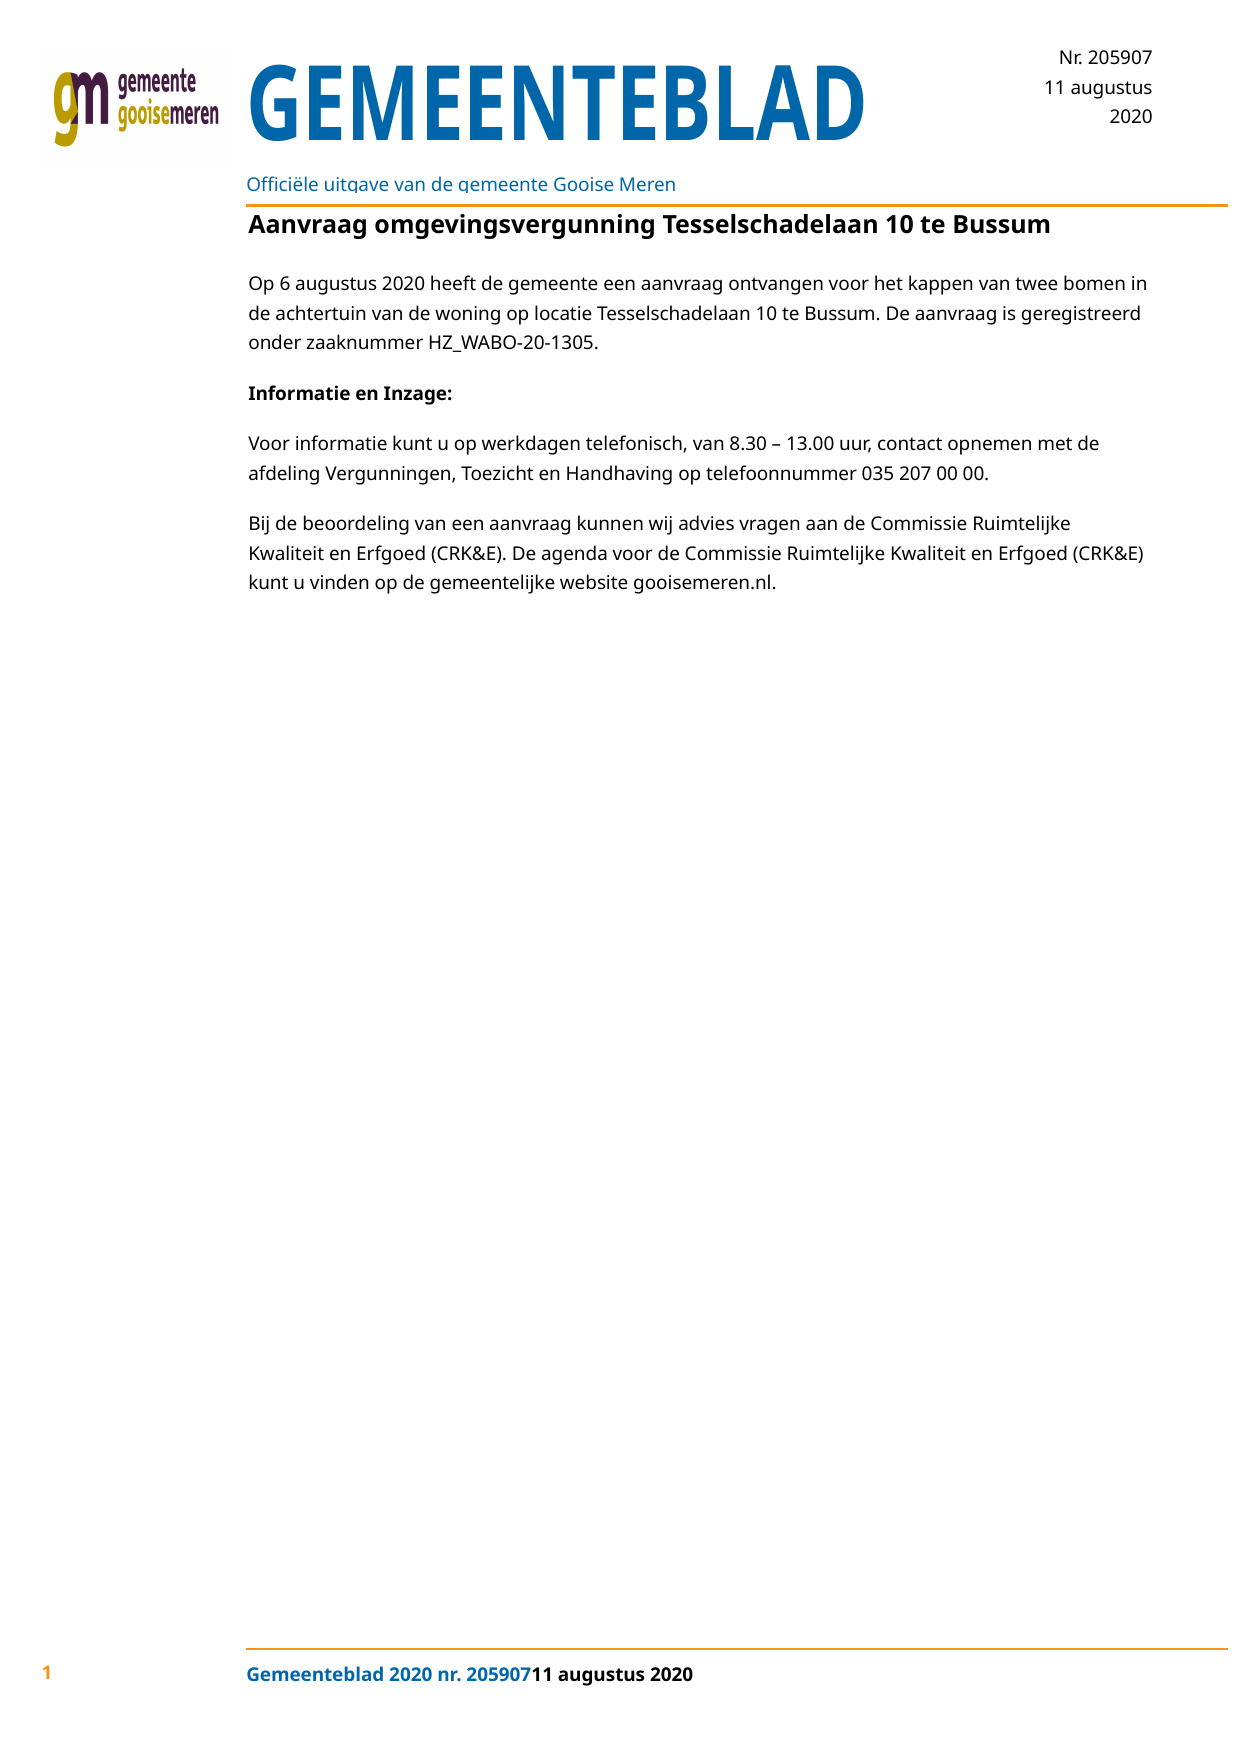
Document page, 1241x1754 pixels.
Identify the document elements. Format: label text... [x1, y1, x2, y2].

text Bij de beoordeling van een aanvraag kunnen wij advies vragen aan de Commissie Ruimtelijke Kwaliteit en Erfgoed (CRK&E). De agenda voor de Commissie Ruimtelijke Kwaliteit en Erfgoed (CRK&E) kunt u vinden op de gemeentelijke website gooisemeren.nl. [248, 510, 1152, 595]
text Voor informatie kunt u op werkdagen telefonisch, van 8.30 – 13.00 uur, contact opnemen met de afdeling Vergunningen, Toezicht en Handhaving op telefoonnummer 035 207 00 00. [248, 430, 1152, 486]
text Aanvraag omgevingsvergunning Tesselschadelaan 10 te Bussum [248, 207, 1152, 241]
text Informatie en Inzage: [248, 380, 1152, 406]
text Op 6 augustus 2020 heeft de gemeente een aanvraag ontvangen voor het kappen van twee bomen in de achtertuin van de woning op locatie Tesselschadelaan 10 te Bussum. De aanvraag is geregistreerd onder zaaknummer HZ_WABO-20-1305. [248, 270, 1152, 355]
picture [41, 47, 231, 172]
